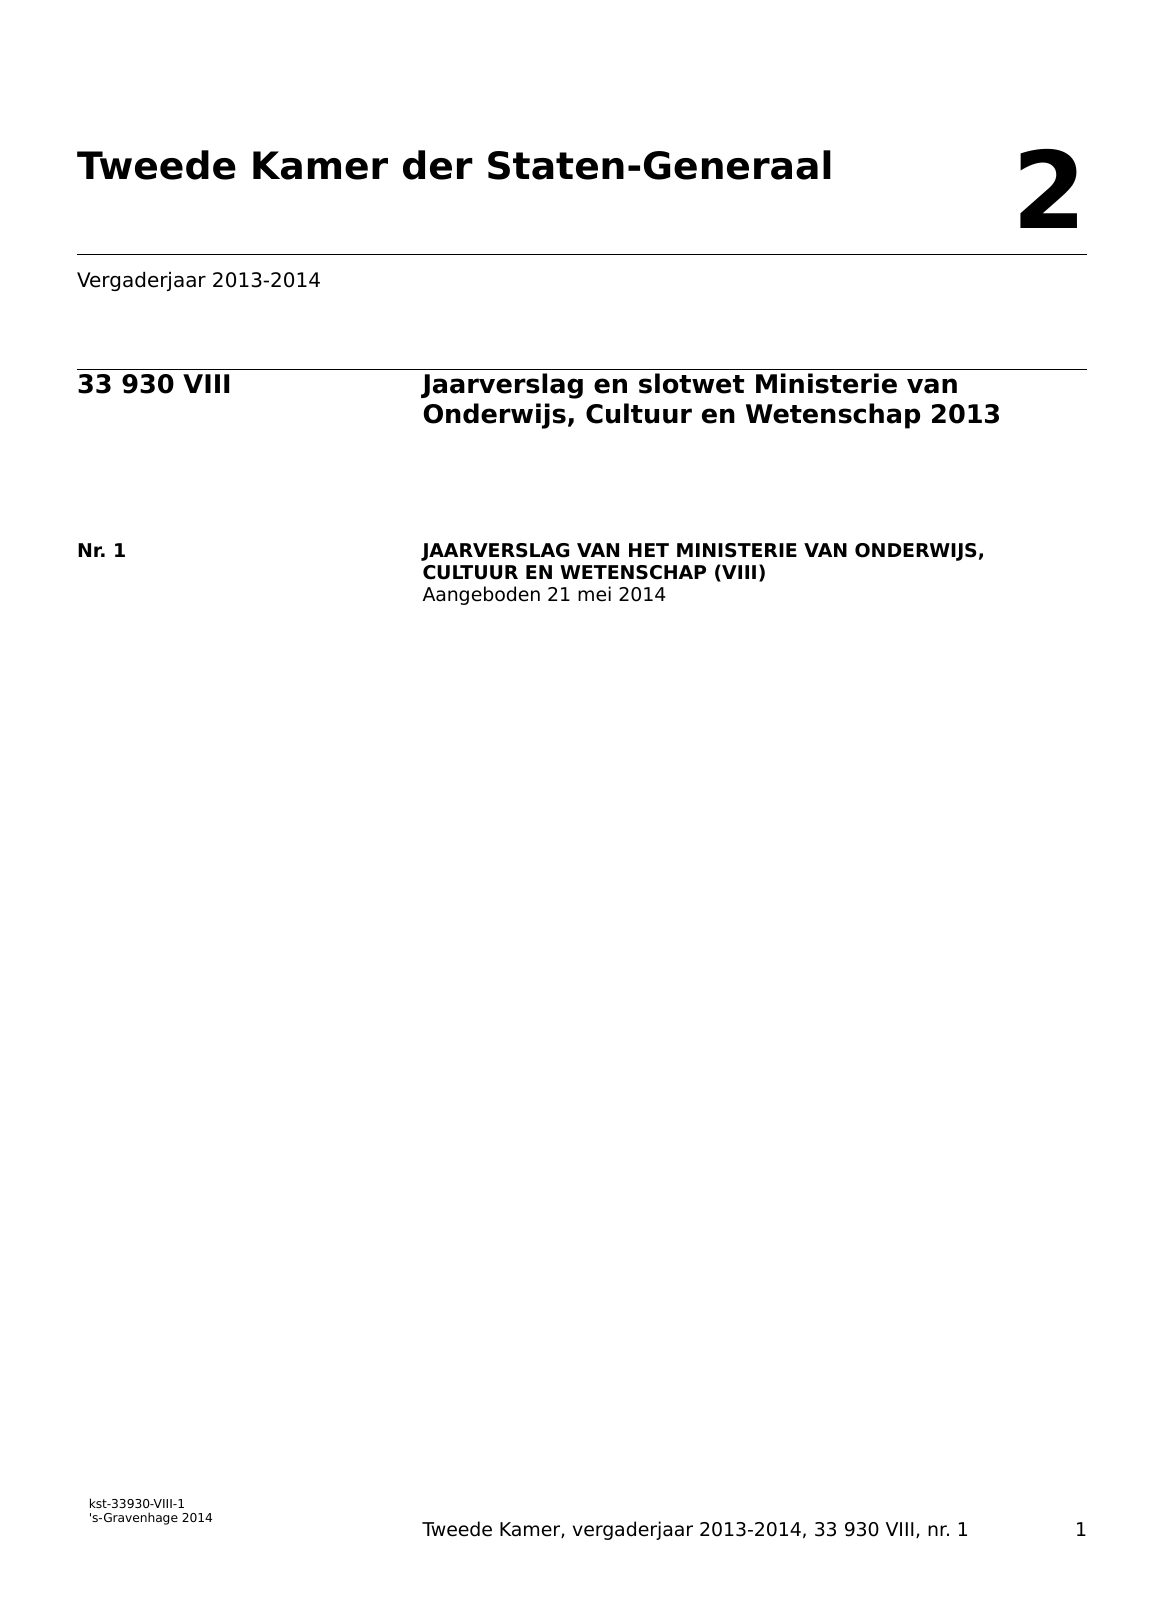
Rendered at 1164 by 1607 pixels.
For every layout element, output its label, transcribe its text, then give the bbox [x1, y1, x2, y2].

text Aangeboden 21 mei 2014 [422, 584, 1087, 606]
table_cell Vergaderjaar 2013-2014 [77, 255, 1087, 369]
text kst-33930-VIII-1 [88, 1497, 323, 1511]
text 's-Gravenhage 2014 [88, 1511, 323, 1525]
subtitle Nr. 1 JAARVERSLAG VAN HET MINISTERIE VAN ONDERWIJS, CULTUUR EN WETENSCHAP (VIII) [77, 540, 1087, 584]
subtitle 33 930 VIII Jaarverslag en slotwet Ministerie van Onderwijs, Cultuur en Wetenschap 2013 [77, 370, 1087, 429]
table_header 2 [886, 130, 1087, 254]
table_header Tweede Kamer der Staten-Generaal [77, 130, 886, 254]
